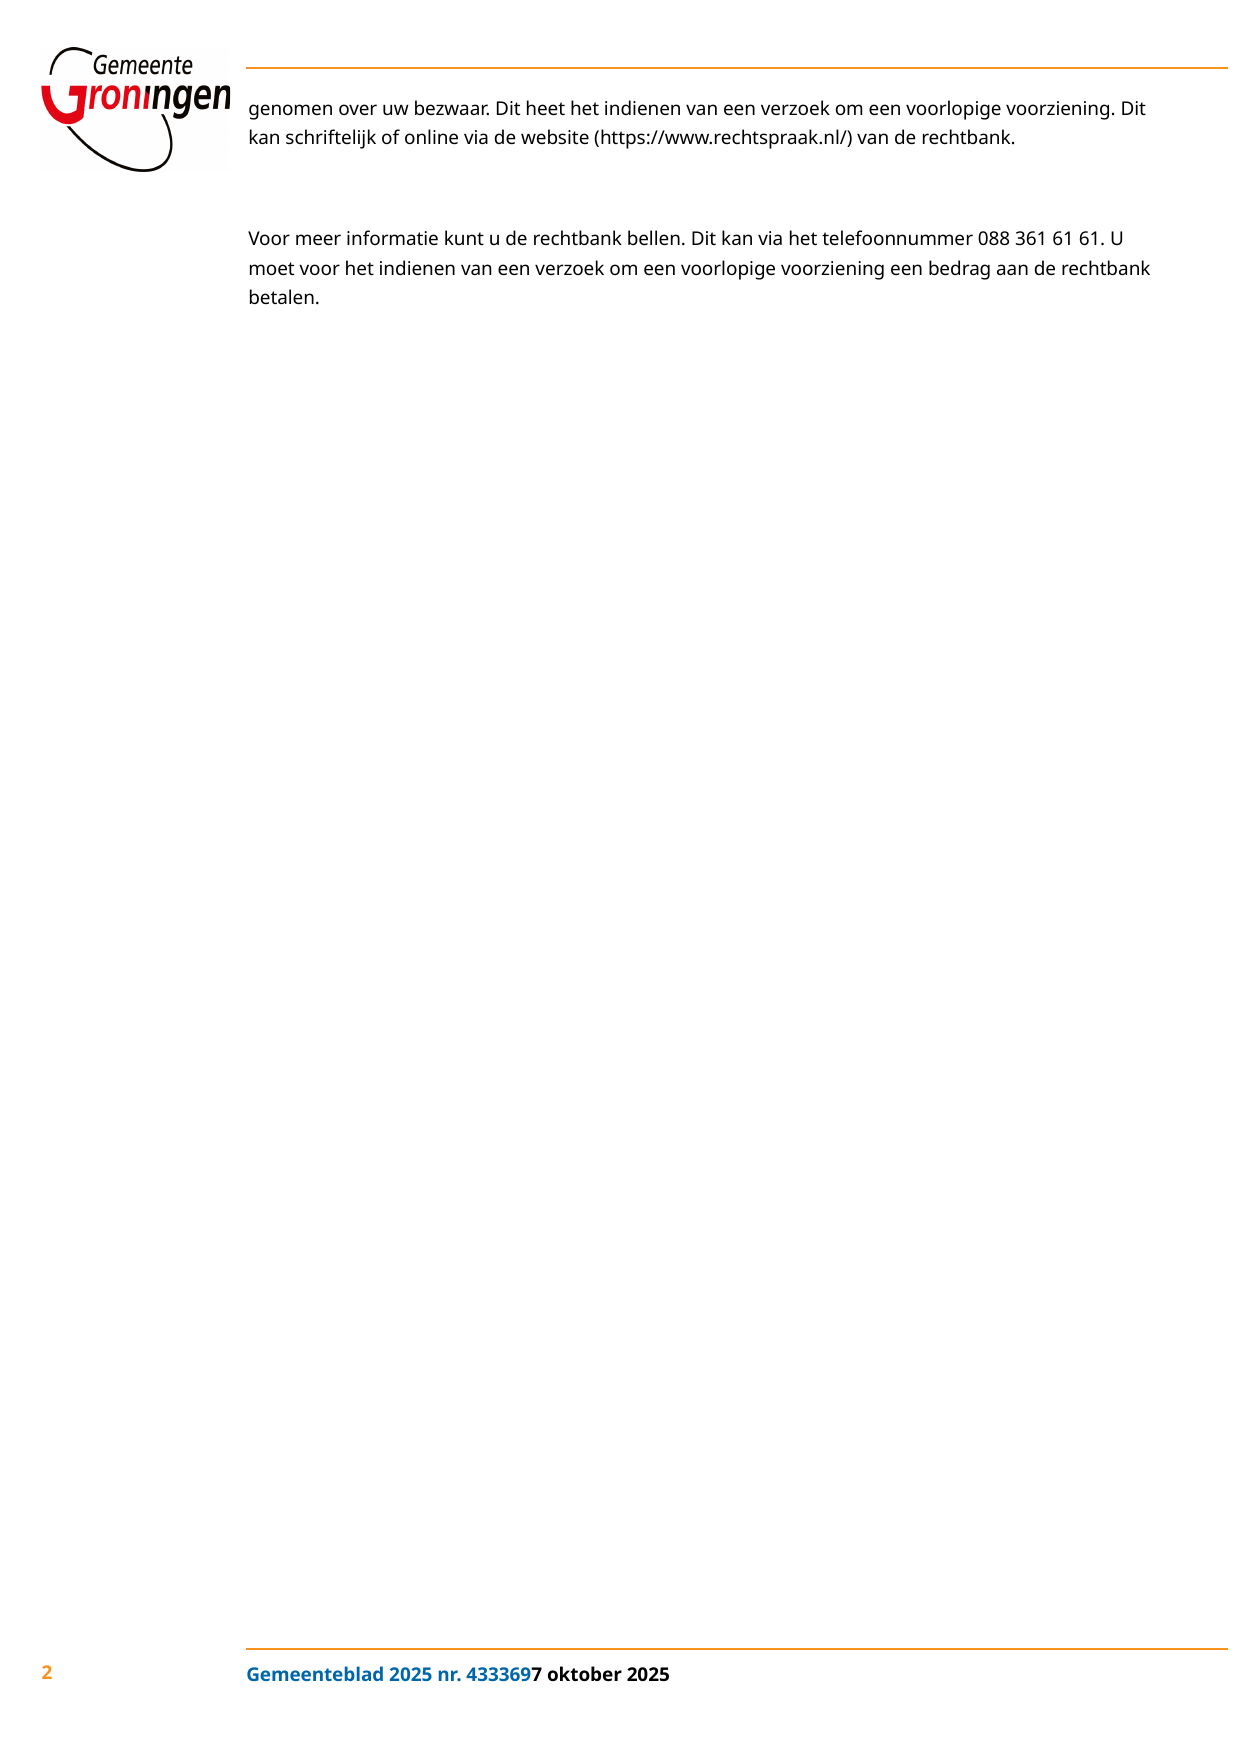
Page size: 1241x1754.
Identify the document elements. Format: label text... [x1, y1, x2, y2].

text Voor meer informatie kunt u de rechtbank bellen. Dit kan via het telefoonnummer 088 361 61 61. U moet voor het indienen van een verzoek om een voorlopige voorziening een bedrag aan de rechtbank betalen. [248, 225, 1152, 310]
text genomen over uw bezwaar. Dit heet het indienen van een verzoek om een voorlopige voorziening. Dit kan schriftelijk of online via de website (https://www.rechtspraak.nl/) van de rechtbank. [248, 95, 1152, 150]
picture [41, 47, 231, 172]
